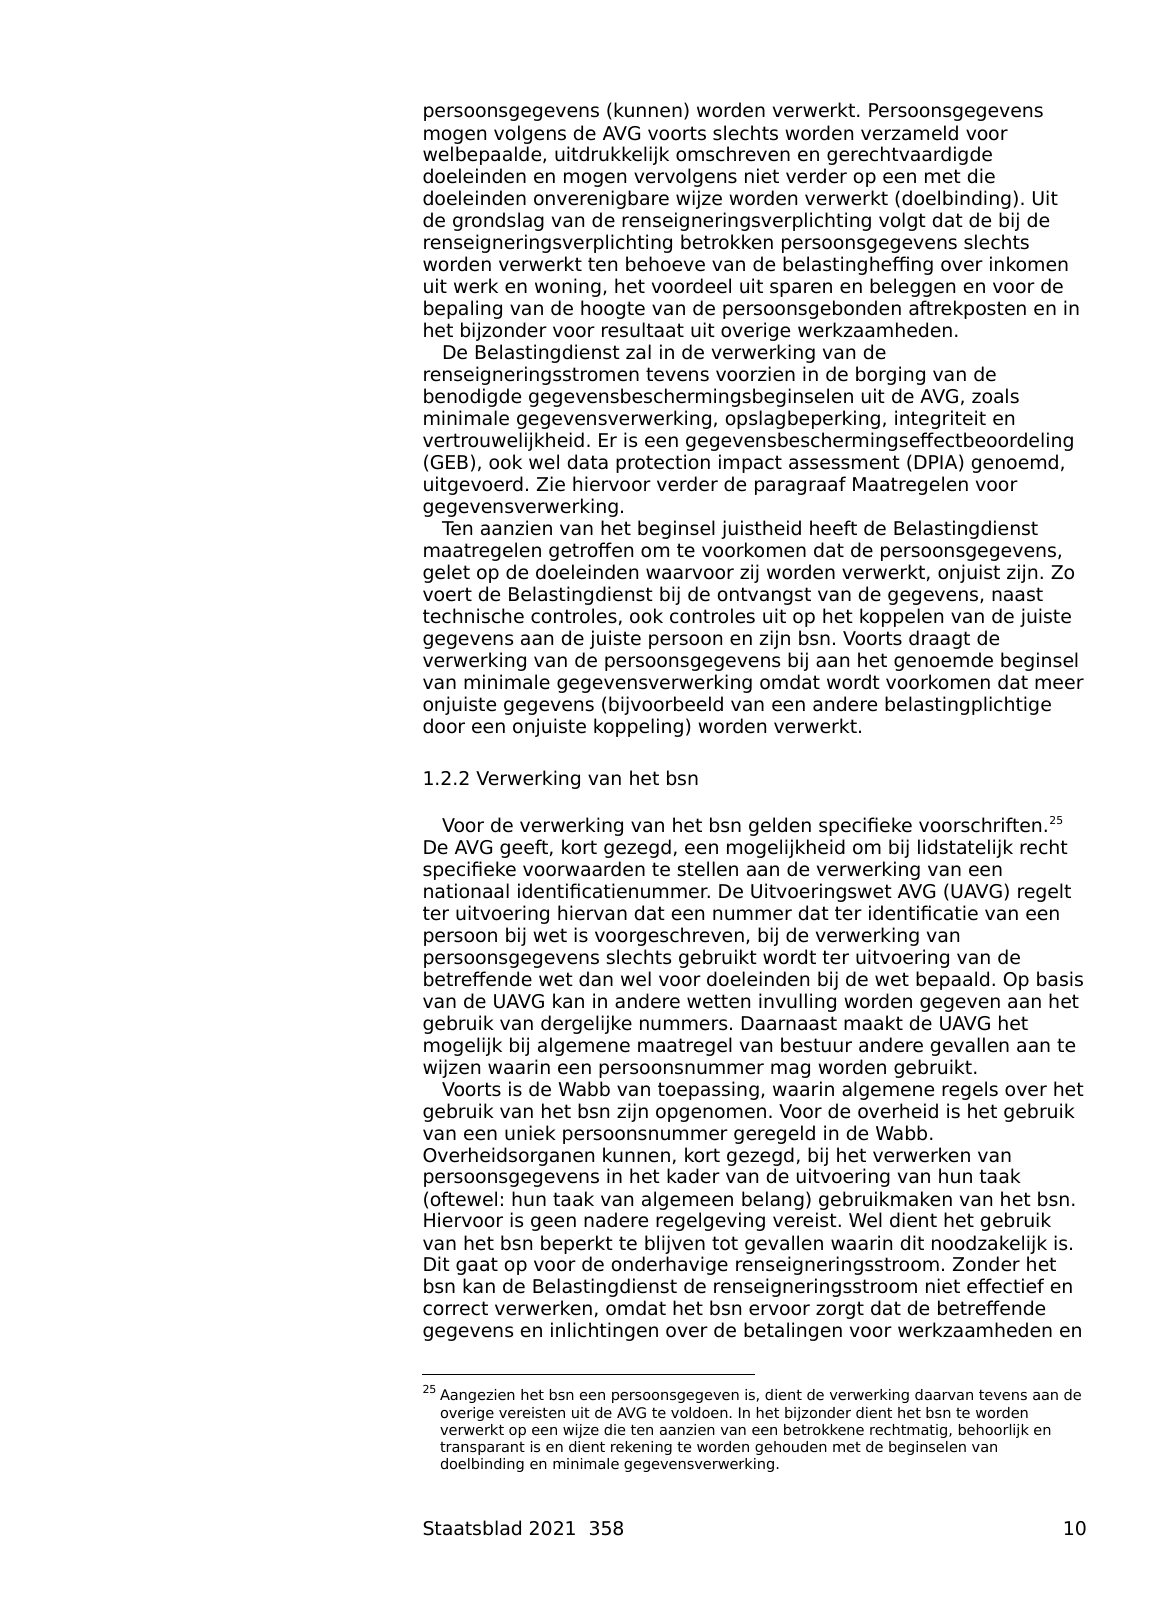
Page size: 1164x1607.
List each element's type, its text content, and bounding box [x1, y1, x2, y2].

text persoonsgegevens (kunnen) worden verwerkt. Persoonsgegevens mogen volgens de AVG voorts slechts worden verzameld voor welbepaalde, uitdrukkelijk omschreven en gerechtvaardigde doeleinden en mogen vervolgens niet verder op een met die doeleinden onverenigbare wijze worden verwerkt (doelbinding). Uit de grondslag van de renseigneringsverplichting volgt dat de bij de renseigneringsverplichting betrokken persoonsgegevens slechts worden verwerkt ten behoeve van de belastingheffing over inkomen uit werk en woning, het voordeel uit sparen en beleggen en voor de bepaling van de hoogte van de persoonsgebonden aftrekposten en in het bijzonder voor resultaat uit overige werkzaamheden. [422, 100, 1087, 342]
subtitle 1.2.2 Verwerking van het bsn [422, 768, 1087, 790]
text Voor de verwerking van het bsn gelden specifieke voorschriften. De AVG geeft, kort gezegd, een mogelijkheid om bij lidstatelijk recht specifieke voorwaarden te stellen aan de verwerking van een nationaal identificatienummer. De Uitvoeringswet AVG (UAVG) regelt ter uitvoering hiervan dat een nummer dat ter identificatie van een persoon bij wet is voorgeschreven, bij de verwerking van persoonsgegevens slechts gebruikt wordt ter uitvoering van de betreffende wet dan wel voor doeleinden bij de wet bepaald. Op basis van de UAVG kan in andere wetten invulling worden gegeven aan het gebruik van dergelijke nummers. Daarnaast maakt de UAVG het mogelijk bij algemene maatregel van bestuur andere gevallen aan te wijzen waarin een persoonsnummer mag worden gebruikt. [422, 815, 1087, 1078]
text Voorts is de Wabb van toepassing, waarin algemene regels over het gebruik van het bsn zijn opgenomen. Voor de overheid is het gebruik van een uniek persoonsnummer geregeld in de Wabb. Overheidsorganen kunnen, kort gezegd, bij het verwerken van persoonsgegevens in het kader van de uitvoering van hun taak (oftewel: hun taak van algemeen belang) gebruikmaken van het bsn. Hiervoor is geen nadere regelgeving vereist. Wel dient het gebruik van het bsn beperkt te blijven tot gevallen waarin dit noodzakelijk is. Dit gaat op voor de onderhavige renseigneringsstroom. Zonder het bsn kan de Belastingdienst de renseigneringsstroom niet effectief en correct verwerken, omdat het bsn ervoor zorgt dat de betreffende gegevens en inlichtingen over de betalingen voor werkzaamheden en [422, 1078, 1087, 1342]
text De Belastingdienst zal in de verwerking van de renseigneringsstromen tevens voorzien in de borging van de benodigde gegevensbeschermingsbeginselen uit de AVG, zoals minimale gegevensverwerking, opslagbeperking, integriteit en vertrouwelijkheid. Er is een gegevensbeschermingseffectbeoordeling (GEB), ook wel data protection impact assessment (DPIA) genoemd, uitgevoerd. Zie hiervoor verder de paragraaf Maatregelen voor gegevensverwerking. [422, 342, 1087, 518]
text Aangezien het bsn een persoonsgegeven is, dient de verwerking daarvan tevens aan de overige vereisten uit de AVG te voldoen. In het bijzonder dient het bsn te worden verwerkt op een wijze die ten aanzien van een betrokkene rechtmatig, behoorlijk en transparant is en dient rekening te worden gehouden met de beginselen van doelbinding en minimale gegevensverwerking. [422, 1383, 1087, 1473]
text Ten aanzien van het beginsel juistheid heeft de Belastingdienst maatregelen getroffen om te voorkomen dat de persoonsgegevens, gelet op de doeleinden waarvoor zij worden verwerkt, onjuist zijn. Zo voert de Belastingdienst bij de ontvangst van de gegevens, naast technische controles, ook controles uit op het koppelen van de juiste gegevens aan de juiste persoon en zijn bsn. Voorts draagt de verwerking van de persoonsgegevens bij aan het genoemde beginsel van minimale gegevensverwerking omdat wordt voorkomen dat meer onjuiste gegevens (bijvoorbeeld van een andere belastingplichtige door een onjuiste koppeling) worden verwerkt. [422, 518, 1087, 738]
